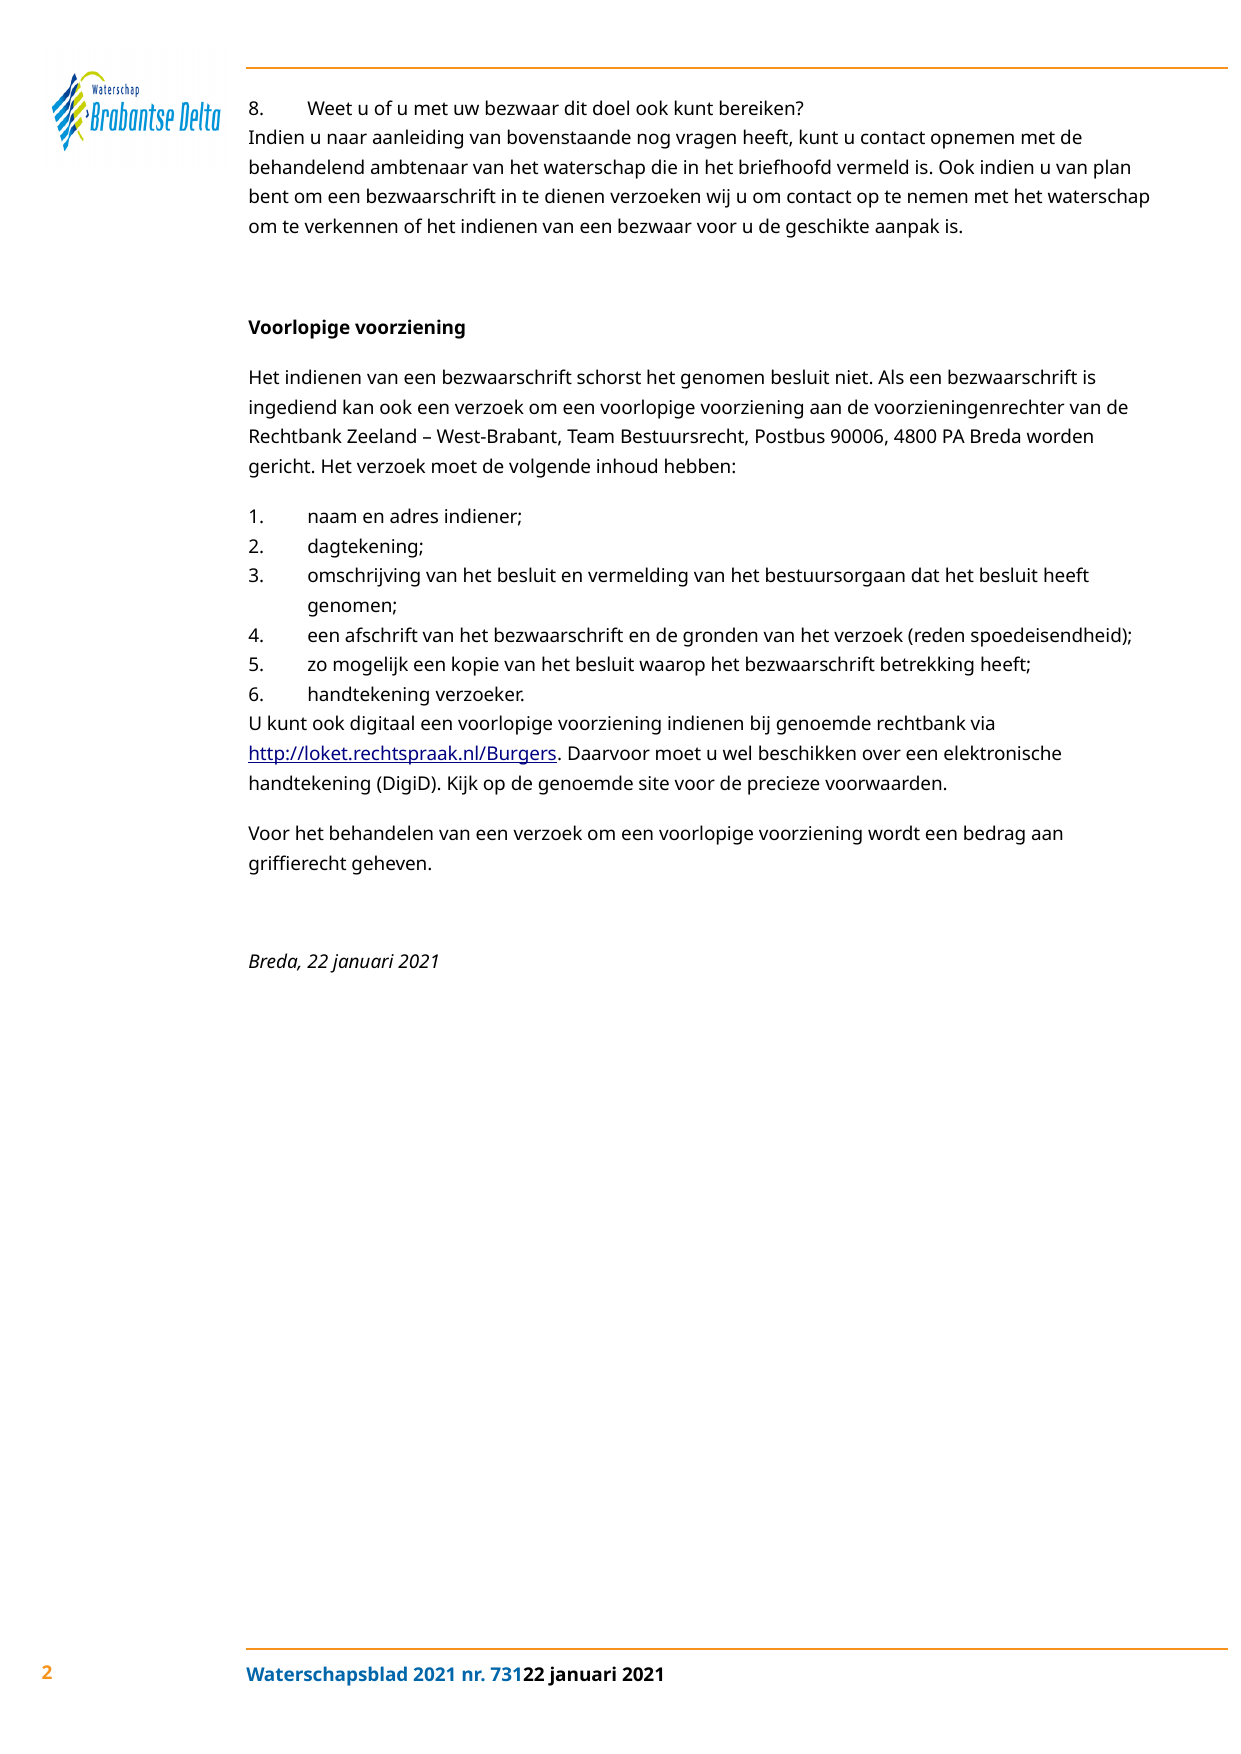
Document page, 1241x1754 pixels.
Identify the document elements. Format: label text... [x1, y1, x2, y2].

text Het indienen van een bezwaarschrift schorst het genomen besluit niet. Als een bezwaarschrift is ingediend kan ook een verzoek om een voorlopige voorziening aan de voorzieningenrechter van de Rechtbank Zeeland – West-Brabant, Team Bestuursrecht, Postbus 90006, 4800 PA Breda worden gericht. Het verzoek moet de volgende inhoud hebben: [248, 364, 1152, 479]
text Voorlopige voorziening [248, 314, 1152, 340]
list een afschrift van het bezwaarschrift en de gronden van het verzoek (reden spoedeisendheid); [248, 622, 1152, 648]
list dagtekening; [248, 533, 1152, 559]
text U kunt ook digitaal een voorlopige voorziening indienen bij genoemde rechtbank via http://loket.rechtspraak.nl/Burgers. Daarvoor moet u wel beschikken over een elektronische handtekening (DigiD). Kijk op de genoemde site voor de precieze voorwaarden. [248, 711, 1152, 796]
list Weet u of u met uw bezwaar dit doel ook kunt bereiken? [248, 95, 1152, 121]
list handtekening verzoeker. [248, 681, 1152, 707]
text Voor het behandelen van een verzoek om een voorlopige voorziening wordt een bedrag aan griffierecht geheven. [248, 820, 1152, 876]
picture [41, 47, 231, 172]
list zo mogelijk een kopie van het besluit waarop het bezwaarschrift betrekking heeft; [248, 651, 1152, 677]
list naam en adres indiener; [248, 503, 1152, 529]
text Indien u naar aanleiding van bovenstaande nog vragen heeft, kunt u contact opnemen met de behandelend ambtenaar van het waterschap die in het briefhoofd vermeld is. Ook indien u van plan bent om een bezwaarschrift in te dienen verzoeken wij u om contact op te nemen met het waterschap om te verkennen of het indienen van een bezwaar voor u de geschikte aanpak is. [248, 124, 1152, 239]
list omschrijving van het besluit en vermelding van het bestuursorgaan dat het besluit heeft genomen; [248, 563, 1152, 618]
text Breda, 22 januari 2021 [248, 948, 1152, 974]
